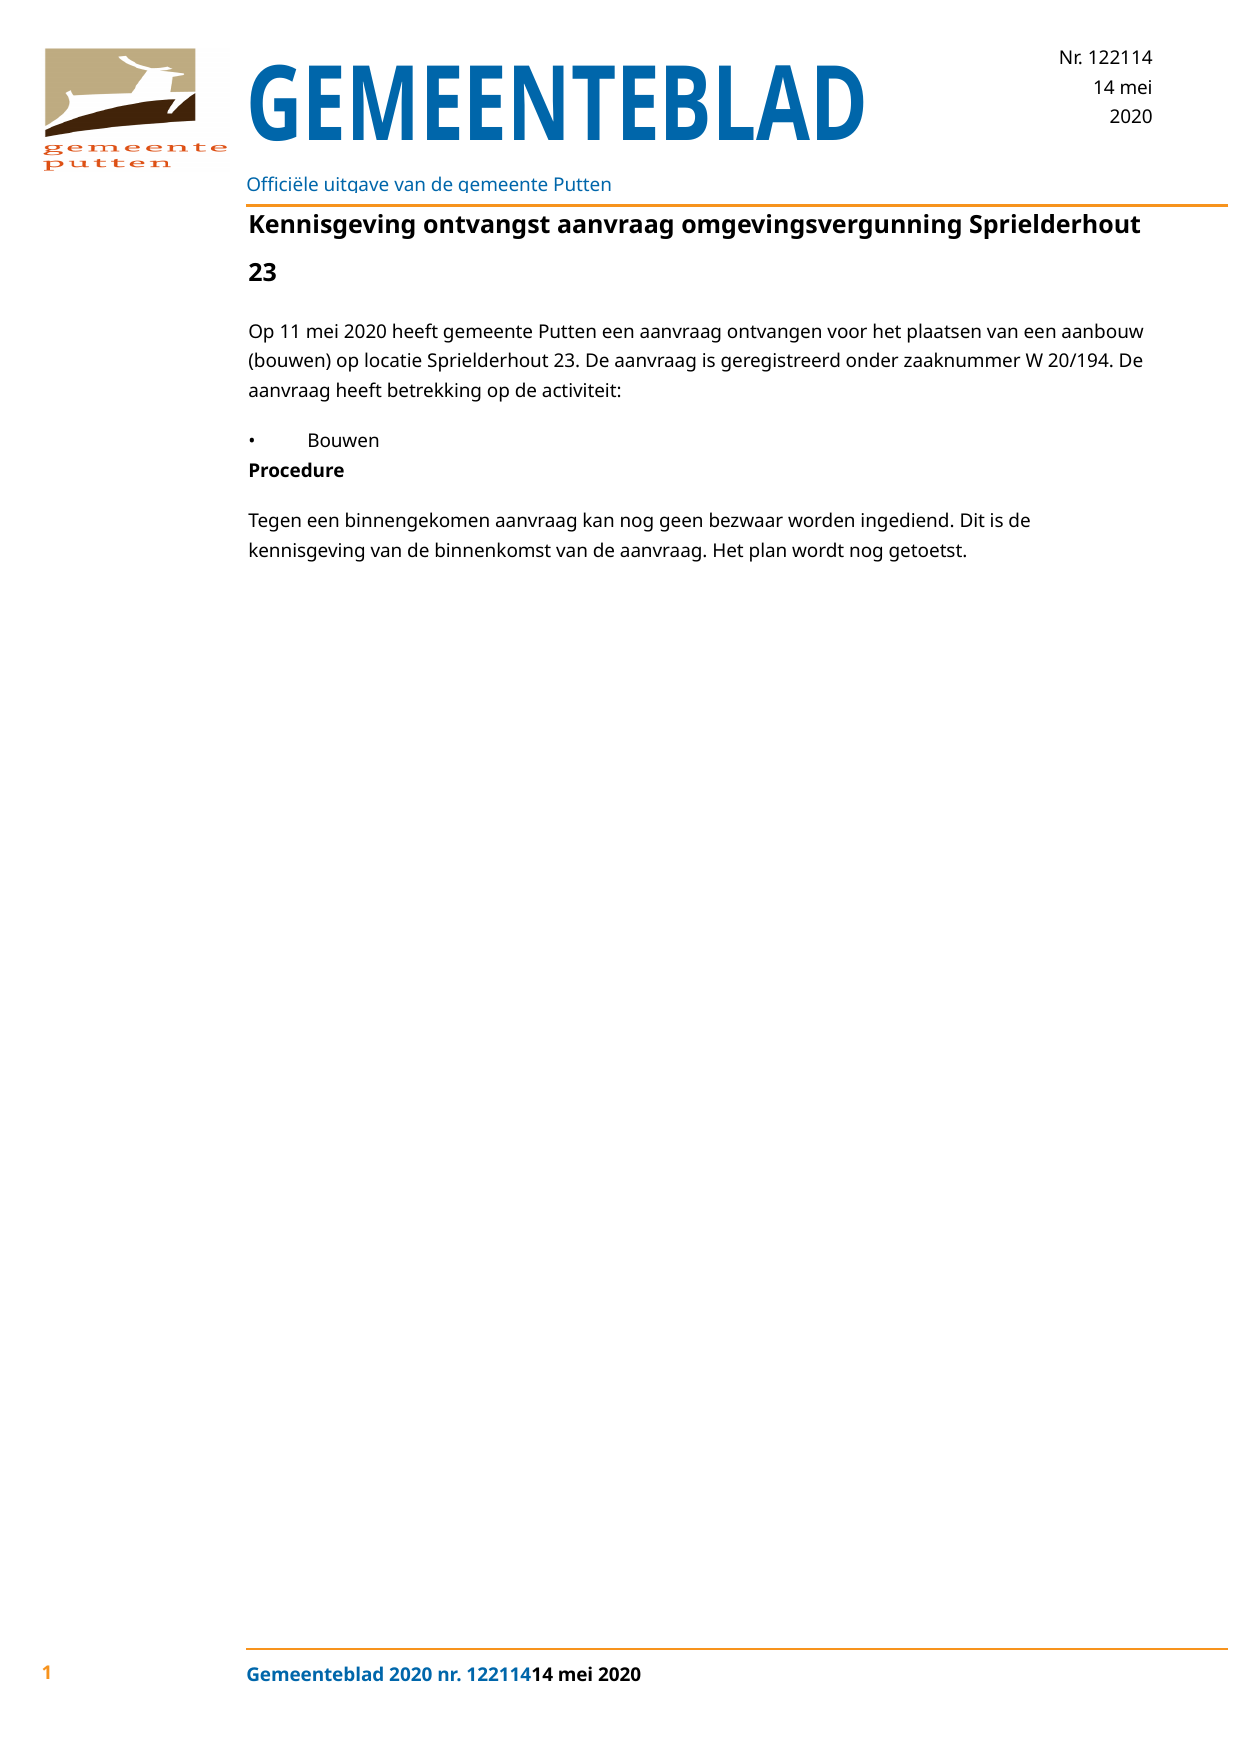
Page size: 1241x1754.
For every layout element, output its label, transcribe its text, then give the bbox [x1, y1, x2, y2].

text Op 11 mei 2020 heeft gemeente Putten een aanvraag ontvangen voor het plaatsen van een aanbouw (bouwen) op locatie Sprielderhout 23. De aanvraag is geregistreerd onder zaaknummer W 20/194. De aanvraag heeft betrekking op de activiteit: [248, 318, 1152, 403]
picture [41, 47, 231, 172]
text Tegen een binnengekomen aanvraag kan nog geen bezwaar worden ingediend. Dit is de kennisgeving van de binnenkomst van de aanvraag. Het plan wordt nog getoetst. [248, 507, 1152, 563]
text Kennisgeving ontvangst aanvraag omgevingsvergunning Sprielderhout 23 [248, 207, 1152, 288]
text Procedure [248, 457, 1152, 483]
list Bouwen [248, 427, 1152, 453]
